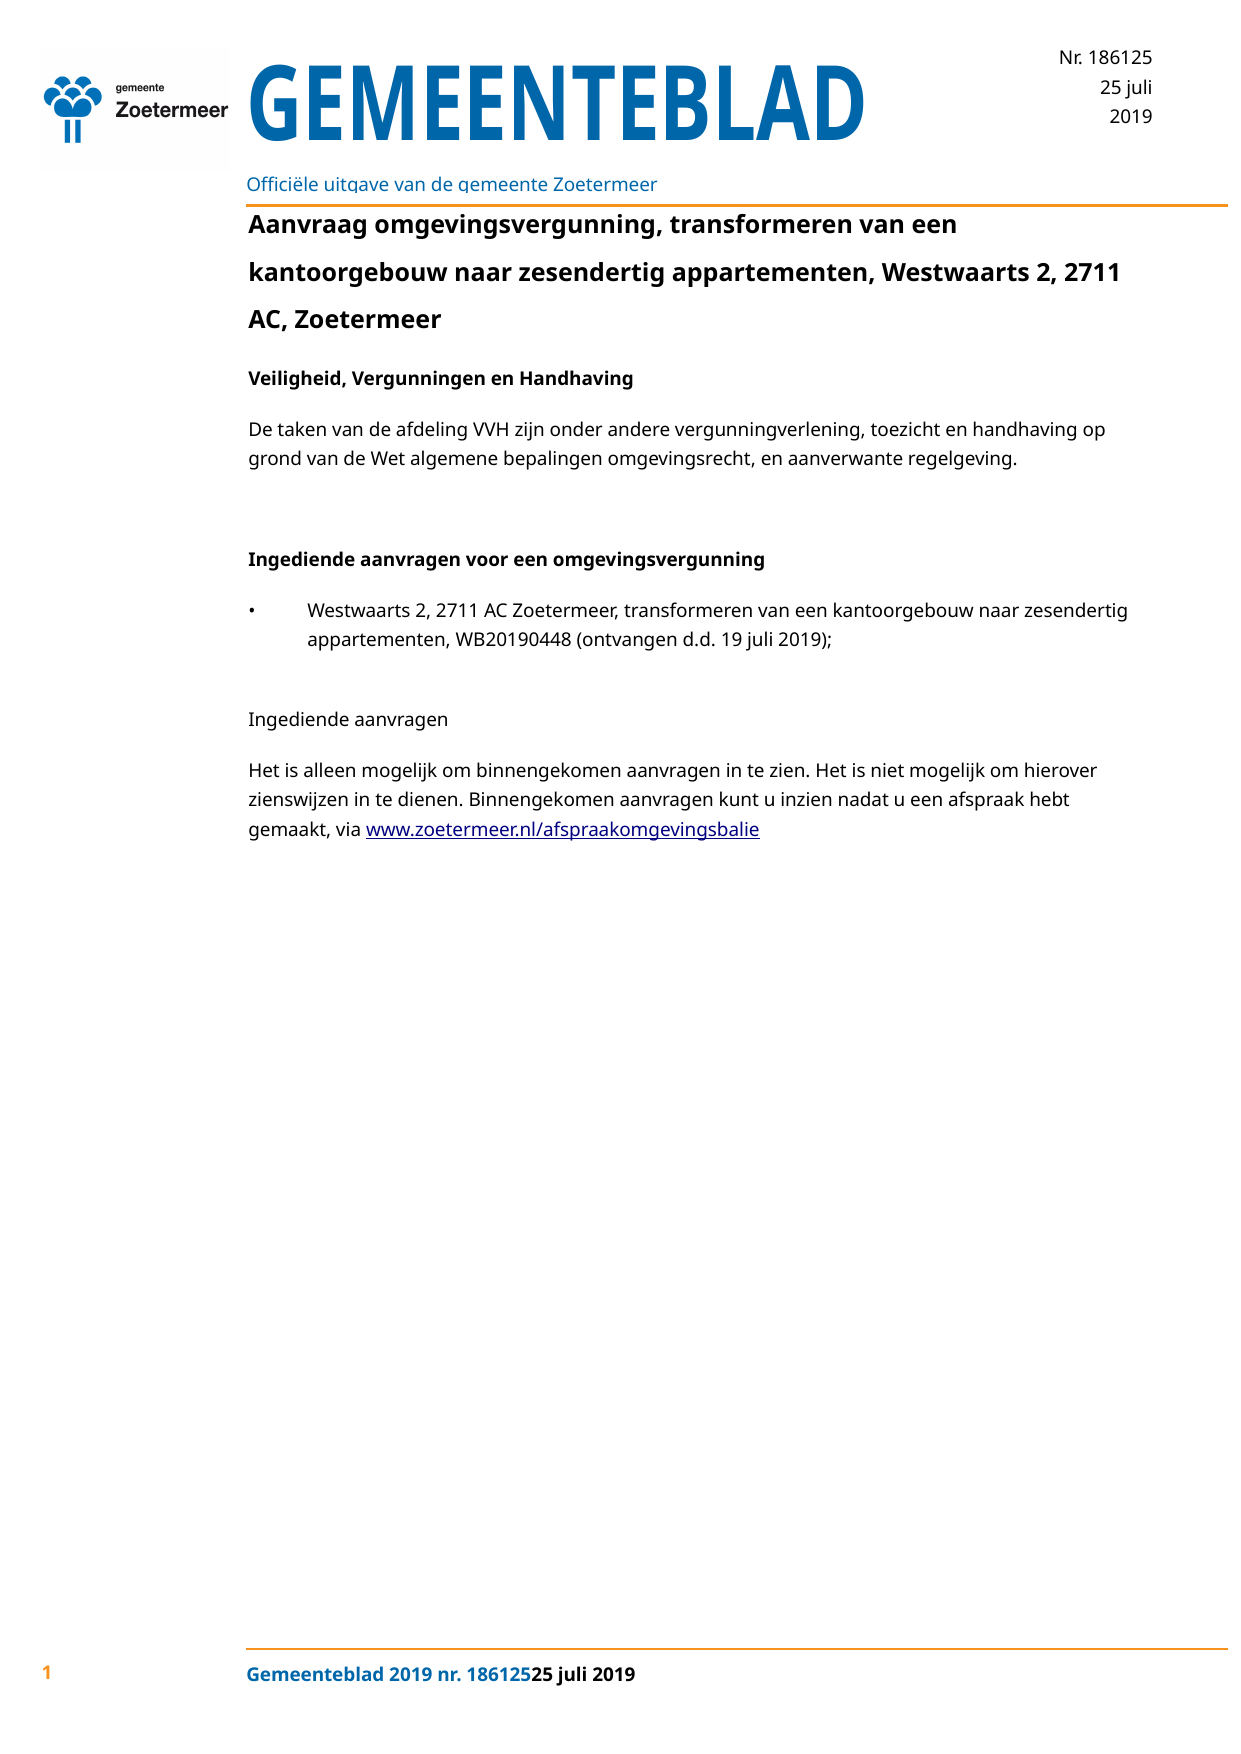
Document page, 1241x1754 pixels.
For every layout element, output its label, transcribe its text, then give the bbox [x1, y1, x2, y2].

text De taken van de afdeling VVH zijn onder andere vergunningverlening, toezicht en handhaving op grond van de Wet algemene bepalingen omgevingsrecht, en aanverwante regelgeving. [248, 416, 1152, 471]
picture [41, 47, 231, 172]
text Aanvraag omgevingsvergunning, transformeren van een kantoorgebouw naar zesendertig appartementen, Westwaarts 2, 2711 AC, Zoetermeer [248, 207, 1152, 336]
text Ingediende aanvragen [248, 706, 1152, 732]
text Ingediende aanvragen voor een omgevingsvergunning [248, 546, 1152, 572]
text Veiligheid, Vergunningen en Handhaving [248, 366, 1152, 391]
list Westwaarts 2, 2711 AC Zoetermeer, transformeren van een kantoorgebouw naar zesendertig appartementen, WB20190448 (ontvangen d.d. 19 juli 2019); [248, 597, 1152, 652]
text Het is alleen mogelijk om binnengekomen aanvragen in te zien. Het is niet mogelijk om hierover zienswijzen in te dienen. Binnengekomen aanvragen kunt u inzien nadat u een afspraak hebt gemaakt, via www.zoetermeer.nl/afspraakomgevingsbalie [248, 757, 1152, 842]
